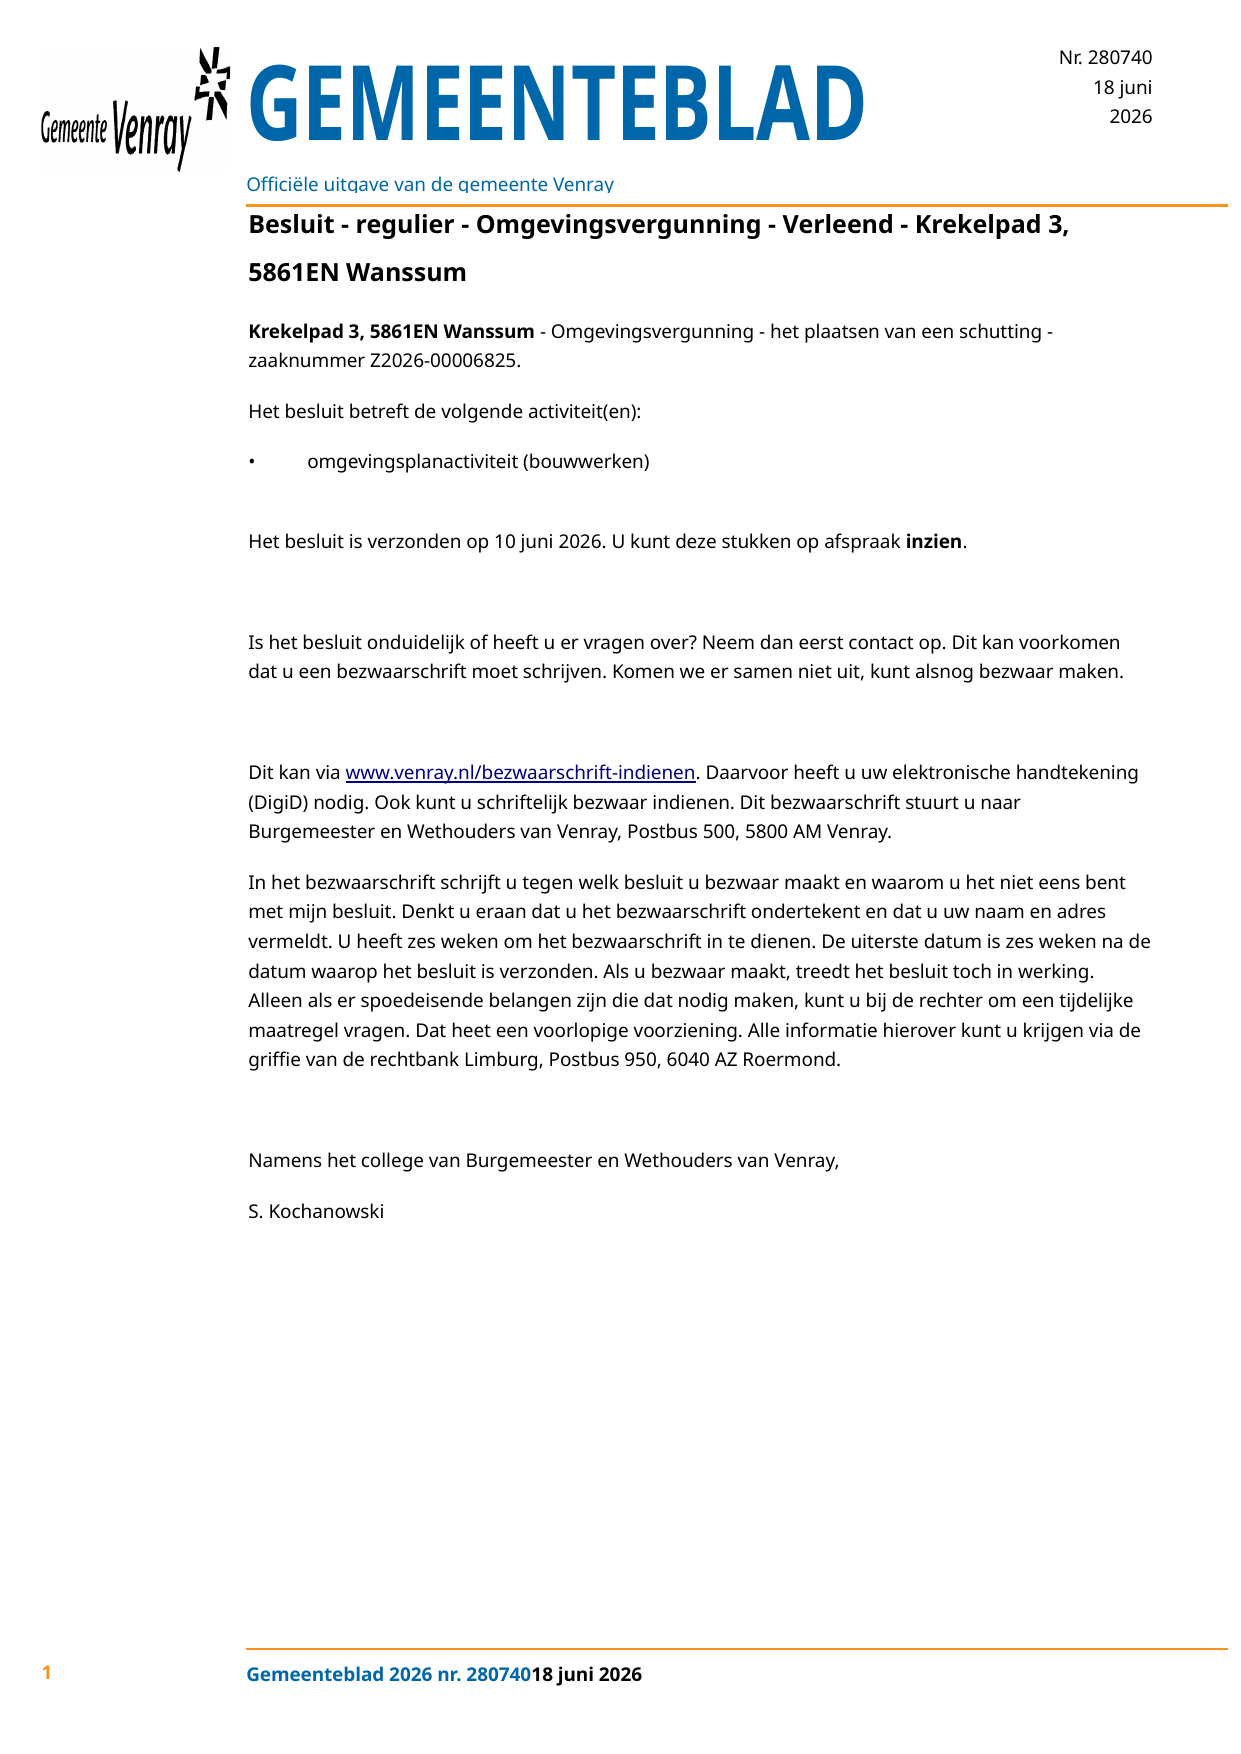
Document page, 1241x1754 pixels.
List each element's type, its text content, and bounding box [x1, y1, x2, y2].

text Krekelpad 3, 5861EN Wanssum - Omgevingsvergunning - het plaatsen van een schutting - zaaknummer Z2026-00006825. [248, 318, 1152, 373]
text Dit kan via www.venray.nl/bezwaarschrift-indienen. Daarvoor heeft u uw elektronische handtekening (DigiD) nodig. Ook kunt u schriftelijk bezwaar indienen. Dit bezwaarschrift stuurt u naar Burgemeester en Wethouders van Venray, Postbus 500, 5800 AM Venray. [248, 759, 1152, 844]
text Besluit - regulier - Omgevingsvergunning - Verleend - Krekelpad 3, 5861EN Wanssum [248, 207, 1152, 288]
text S. Kochanowski [248, 1198, 1152, 1224]
text Namens het college van Burgemeester en Wethouders van Venray, [248, 1147, 1152, 1173]
list omgevingsplanactiviteit (bouwwerken) [248, 448, 1152, 474]
text In het bezwaarschrift schrijft u tegen welk besluit u bezwaar maakt en waarom u het niet eens bent met mijn besluit. Denkt u eraan dat u het bezwaarschrift ondertekent en dat u uw naam en adres vermeldt. U heeft zes weken om het bezwaarschrift in te dienen. De uiterste datum is zes weken na de datum waarop het besluit is verzonden. Als u bezwaar maakt, treedt het besluit toch in werking. Alleen als er spoedeisende belangen zijn die dat nodig maken, kunt u bij de rechter om een tijdelijke maatregel vragen. Dat heet een voorlopige voorziening. Alle informatie hierover kunt u krijgen via de griffie van de rechtbank Limburg, Postbus 950, 6040 AZ Roermond. [248, 869, 1152, 1072]
picture [41, 47, 231, 172]
text Het besluit betreft de volgende activiteit(en): [248, 398, 1152, 424]
text Is het besluit onduidelijk of heeft u er vragen over? Neem dan eerst contact op. Dit kan voorkomen dat u een bezwaarschrift moet schrijven. Komen we er samen niet uit, kunt alsnog bezwaar maken. [248, 629, 1152, 684]
text Het besluit is verzonden op 10 juni 2026. U kunt deze stukken op afspraak inzien. [248, 528, 1152, 554]
